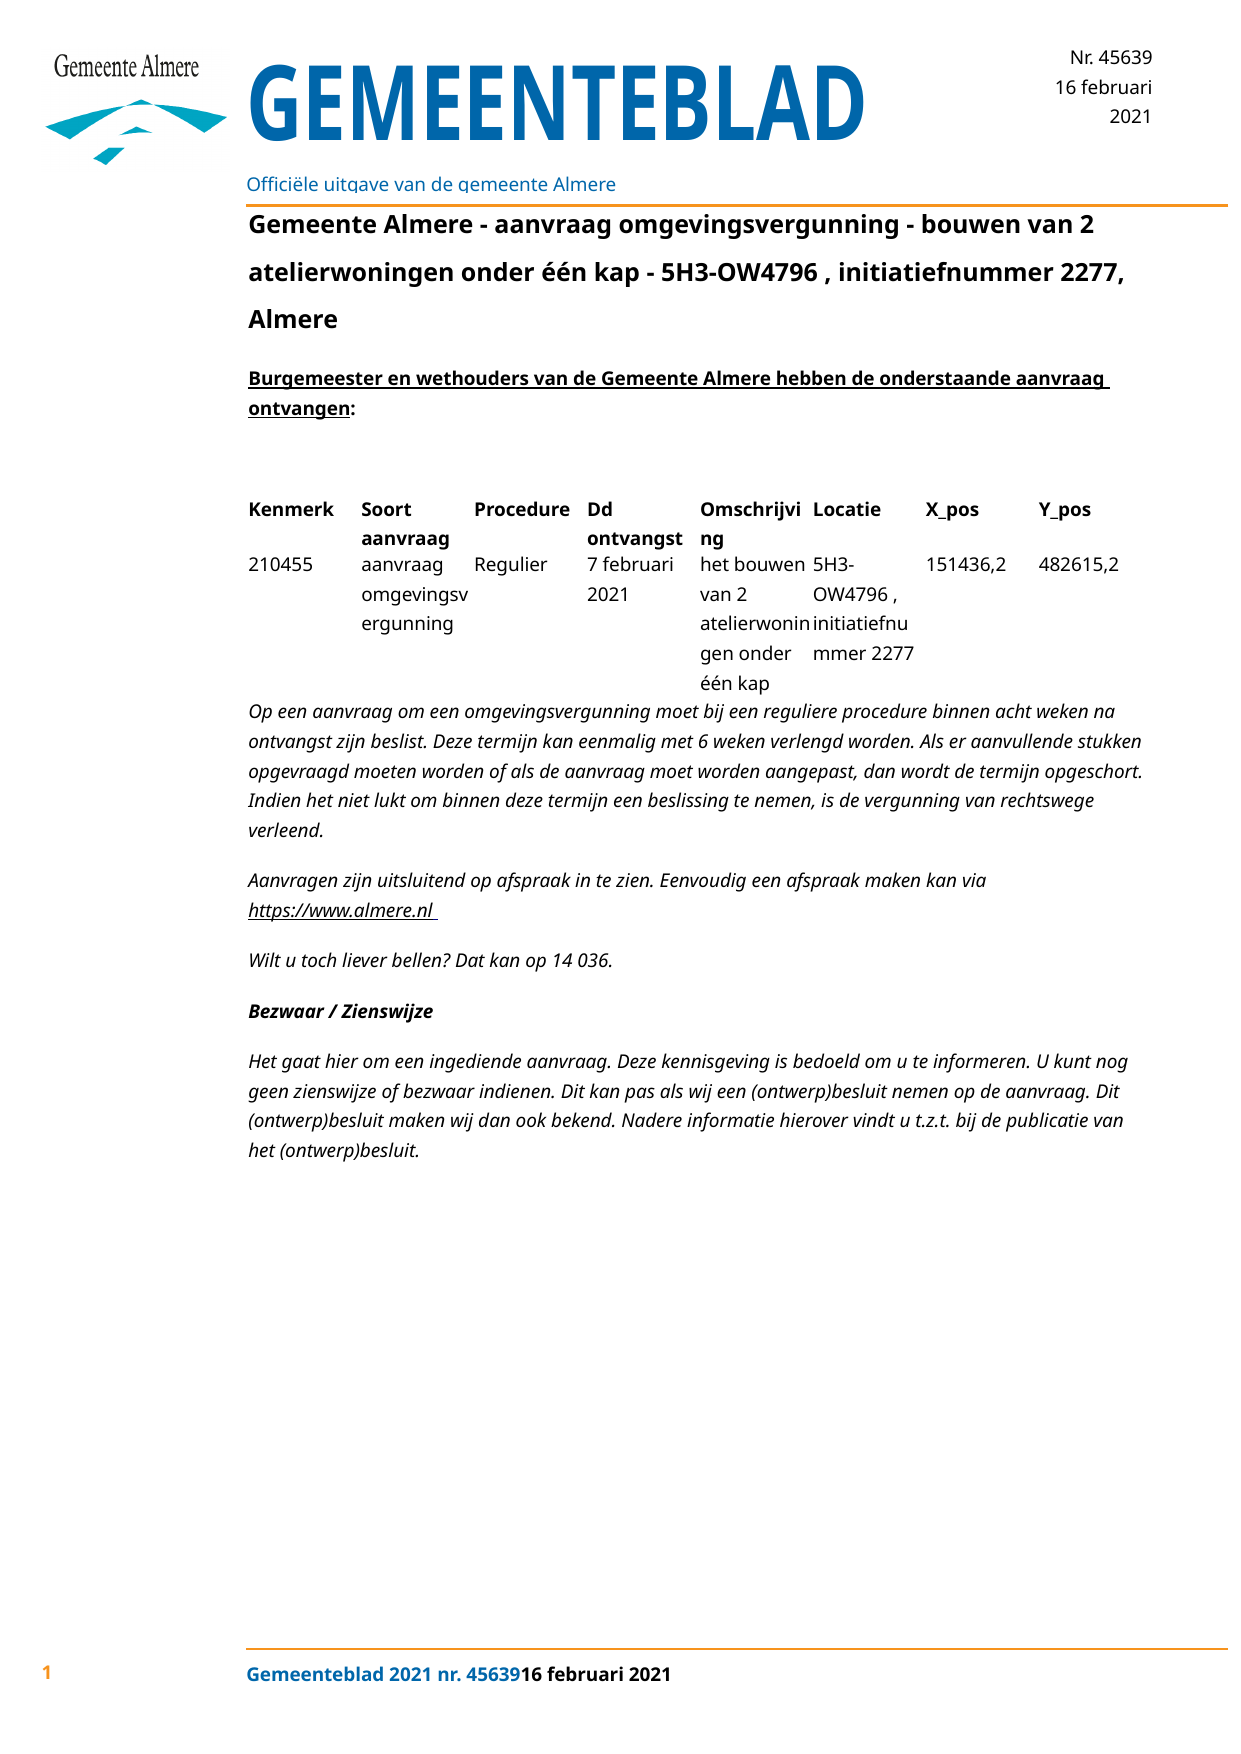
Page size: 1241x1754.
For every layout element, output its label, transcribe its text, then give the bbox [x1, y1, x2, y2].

text Het gaat hier om een ingediende aanvraag. Deze kennisgeving is bedoeld om u te informeren. U kunt nog geen zienswijze of bezwaar indienen. Dit kan pas als wij een (ontwerp)besluit nemen op de aanvraag. Dit (ontwerp)besluit maken wij dan ook bekend. Nadere informatie hierover vindt u t.z.t. bij de publicatie van het (ontwerp)besluit. [248, 1048, 1152, 1163]
text Wilt u toch liever bellen? Dat kan op 14 036. [248, 947, 1152, 973]
text Burgemeester en wethouders van de Gemeente Almere hebben de onderstaande aanvraag ontvangen: [248, 366, 1152, 421]
text Gemeente Almere - aanvraag omgevingsvergunning - bouwen van 2 atelierwoningen onder één kap - 5H3-OW4796 , initiatiefnummer 2277, Almere [248, 207, 1152, 336]
table_header Kenmerk [248, 496, 361, 551]
table_cell Regulier [474, 551, 587, 695]
table_header Soort aanvraag [361, 496, 474, 551]
table_cell 210455 [248, 551, 361, 695]
text Op een aanvraag om een omgevingsvergunning moet bij een reguliere procedure binnen acht weken na ontvangst zijn beslist. Deze termijn kan eenmalig met 6 weken verlengd worden. Als er aanvullende stukken opgevraagd moeten worden of als de aanvraag moet worden aangepast, dan wordt de termijn opgeschort. Indien het niet lukt om binnen deze termijn een beslissing te nemen, is de vergunning van rechtswege verleend. [248, 699, 1152, 843]
table_header X_pos [926, 496, 1038, 551]
text Aanvragen zijn uitsluitend op afspraak in te zien. Eenvoudig een afspraak maken kan via https://www.almere.nl [248, 867, 1152, 923]
table_cell 7 februari 2021 [587, 551, 700, 695]
table_header Procedure [474, 496, 587, 551]
picture [41, 47, 231, 172]
table_cell 482615,2 [1039, 551, 1152, 695]
table_header Locatie [813, 496, 926, 551]
table_cell 5H3-OW4796 , initiatiefnummer 2277 [813, 551, 926, 695]
table_header Omschrijving [700, 496, 813, 551]
table_cell aanvraag omgevingsvergunning [361, 551, 474, 695]
table_header Dd ontvangst [587, 496, 700, 551]
table_cell het bouwen van 2 atelierwoningen onder één kap [700, 551, 813, 695]
table_cell 151436,2 [926, 551, 1038, 695]
text Bezwaar / Zienswijze [248, 998, 1152, 1023]
table_header Y_pos [1039, 496, 1152, 551]
